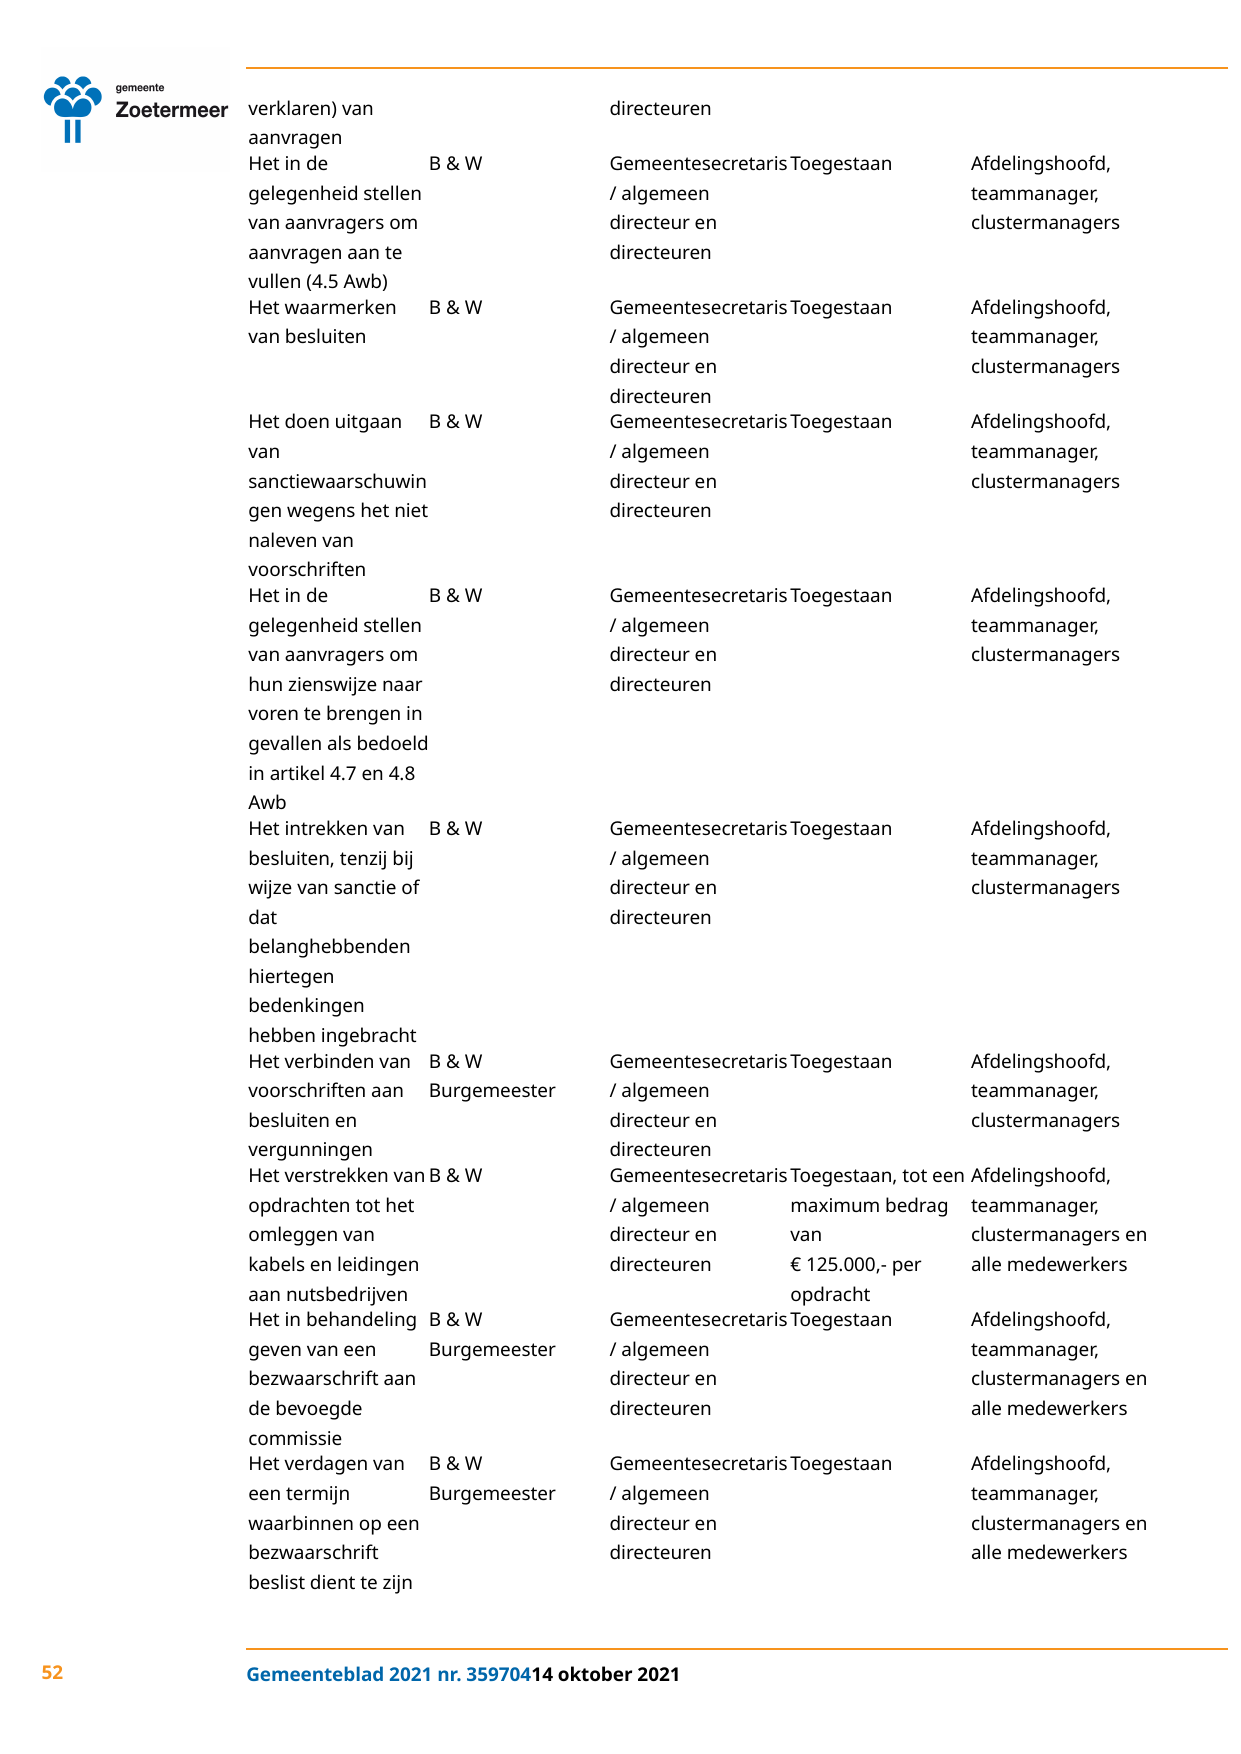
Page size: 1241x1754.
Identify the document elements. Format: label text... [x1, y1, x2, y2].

table_cell [790, 95, 971, 150]
table_cell B & W Burgemeester [429, 1048, 609, 1162]
table_cell B & W [429, 815, 609, 1048]
picture [41, 47, 231, 172]
table_cell Toegestaan [790, 1306, 971, 1451]
table_cell Toegestaan, tot een maximum bedrag van € 125.000,- per opdracht [790, 1163, 971, 1306]
table_cell verklaren) van aanvragen [248, 95, 429, 150]
table_cell Het intrekken van besluiten, tenzij bij wijze van sanctie of dat belanghebbenden hiertegen bedenkingen hebben ingebracht [248, 815, 429, 1048]
table_cell Afdelingshoofd, teammanager, clustermanagers en alle medewerkers [971, 1451, 1152, 1594]
table_cell B & W [429, 150, 609, 294]
table_cell B & W [429, 1163, 609, 1306]
table_cell Gemeentesecretaris/ algemeen directeur en directeuren [609, 409, 790, 582]
table_cell Toegestaan [790, 1048, 971, 1162]
table_cell Het verstrekken van opdrachten tot het omleggen van kabels en leidingen aan nutsbedrijven [248, 1163, 429, 1306]
table_cell Afdelingshoofd, teammanager, clustermanagers [971, 1048, 1152, 1162]
table_cell B & W [429, 409, 609, 582]
table_cell Toegestaan [790, 1451, 971, 1594]
table_cell Het verbinden van voorschriften aan besluiten en vergunningen [248, 1048, 429, 1162]
table_cell Gemeentesecretaris/ algemeen directeur en directeuren [609, 1163, 790, 1306]
table_cell B & W [429, 294, 609, 409]
table_cell Gemeentesecretaris/ algemeen directeur en directeuren [609, 815, 790, 1048]
table_cell Afdelingshoofd, teammanager, clustermanagers [971, 582, 1152, 815]
table_cell Het doen uitgaan van sanctiewaarschuwingen wegens het niet naleven van voorschriften [248, 409, 429, 582]
table_cell Gemeentesecretaris/ algemeen directeur en directeuren [609, 150, 790, 294]
table_cell Afdelingshoofd, teammanager, clustermanagers [971, 150, 1152, 294]
table_cell Afdelingshoofd, teammanager, clustermanagers [971, 294, 1152, 409]
table_cell Toegestaan [790, 150, 971, 294]
table_cell Toegestaan [790, 294, 971, 409]
table_cell B & W [429, 582, 609, 815]
table_cell Het in de gelegenheid stellen van aanvragers om hun zienswijze naar voren te brengen in gevallen als bedoeld in artikel 4.7 en 4.8 Awb [248, 582, 429, 815]
table_cell Afdelingshoofd, teammanager, clustermanagers [971, 409, 1152, 582]
table_cell Gemeentesecretaris/ algemeen directeur en directeuren [609, 1451, 790, 1594]
table_cell Gemeentesecretaris/ algemeen directeur en directeuren [609, 294, 790, 409]
table_cell Toegestaan [790, 815, 971, 1048]
table_cell Het verdagen van een termijn waarbinnen op een bezwaarschrift beslist dient te zijn [248, 1451, 429, 1594]
table_cell Toegestaan [790, 409, 971, 582]
table_cell Het in behandeling geven van een bezwaarschrift aan de bevoegde commissie [248, 1306, 429, 1451]
table_cell Toegestaan [790, 582, 971, 815]
table_cell B & W Burgemeester [429, 1306, 609, 1451]
table_cell Afdelingshoofd, teammanager, clustermanagers [971, 815, 1152, 1048]
table_cell Het in de gelegenheid stellen van aanvragers om aanvragen aan te vullen (4.5 Awb) [248, 150, 429, 294]
table_cell [429, 95, 609, 150]
table_cell Gemeentesecretaris/ algemeen directeur en directeuren [609, 1306, 790, 1451]
table_cell Het waarmerken van besluiten [248, 294, 429, 409]
table_cell [971, 95, 1152, 150]
table_cell Afdelingshoofd, teammanager, clustermanagers en alle medewerkers [971, 1306, 1152, 1451]
table_cell B & W Burgemeester [429, 1451, 609, 1594]
table_cell Gemeentesecretaris/ algemeen directeur en directeuren [609, 582, 790, 815]
table_cell Afdelingshoofd, teammanager, clustermanagers en alle medewerkers [971, 1163, 1152, 1306]
table_cell Gemeentesecretaris/ algemeen directeur en directeuren [609, 1048, 790, 1162]
table_cell directeuren [609, 95, 790, 150]
